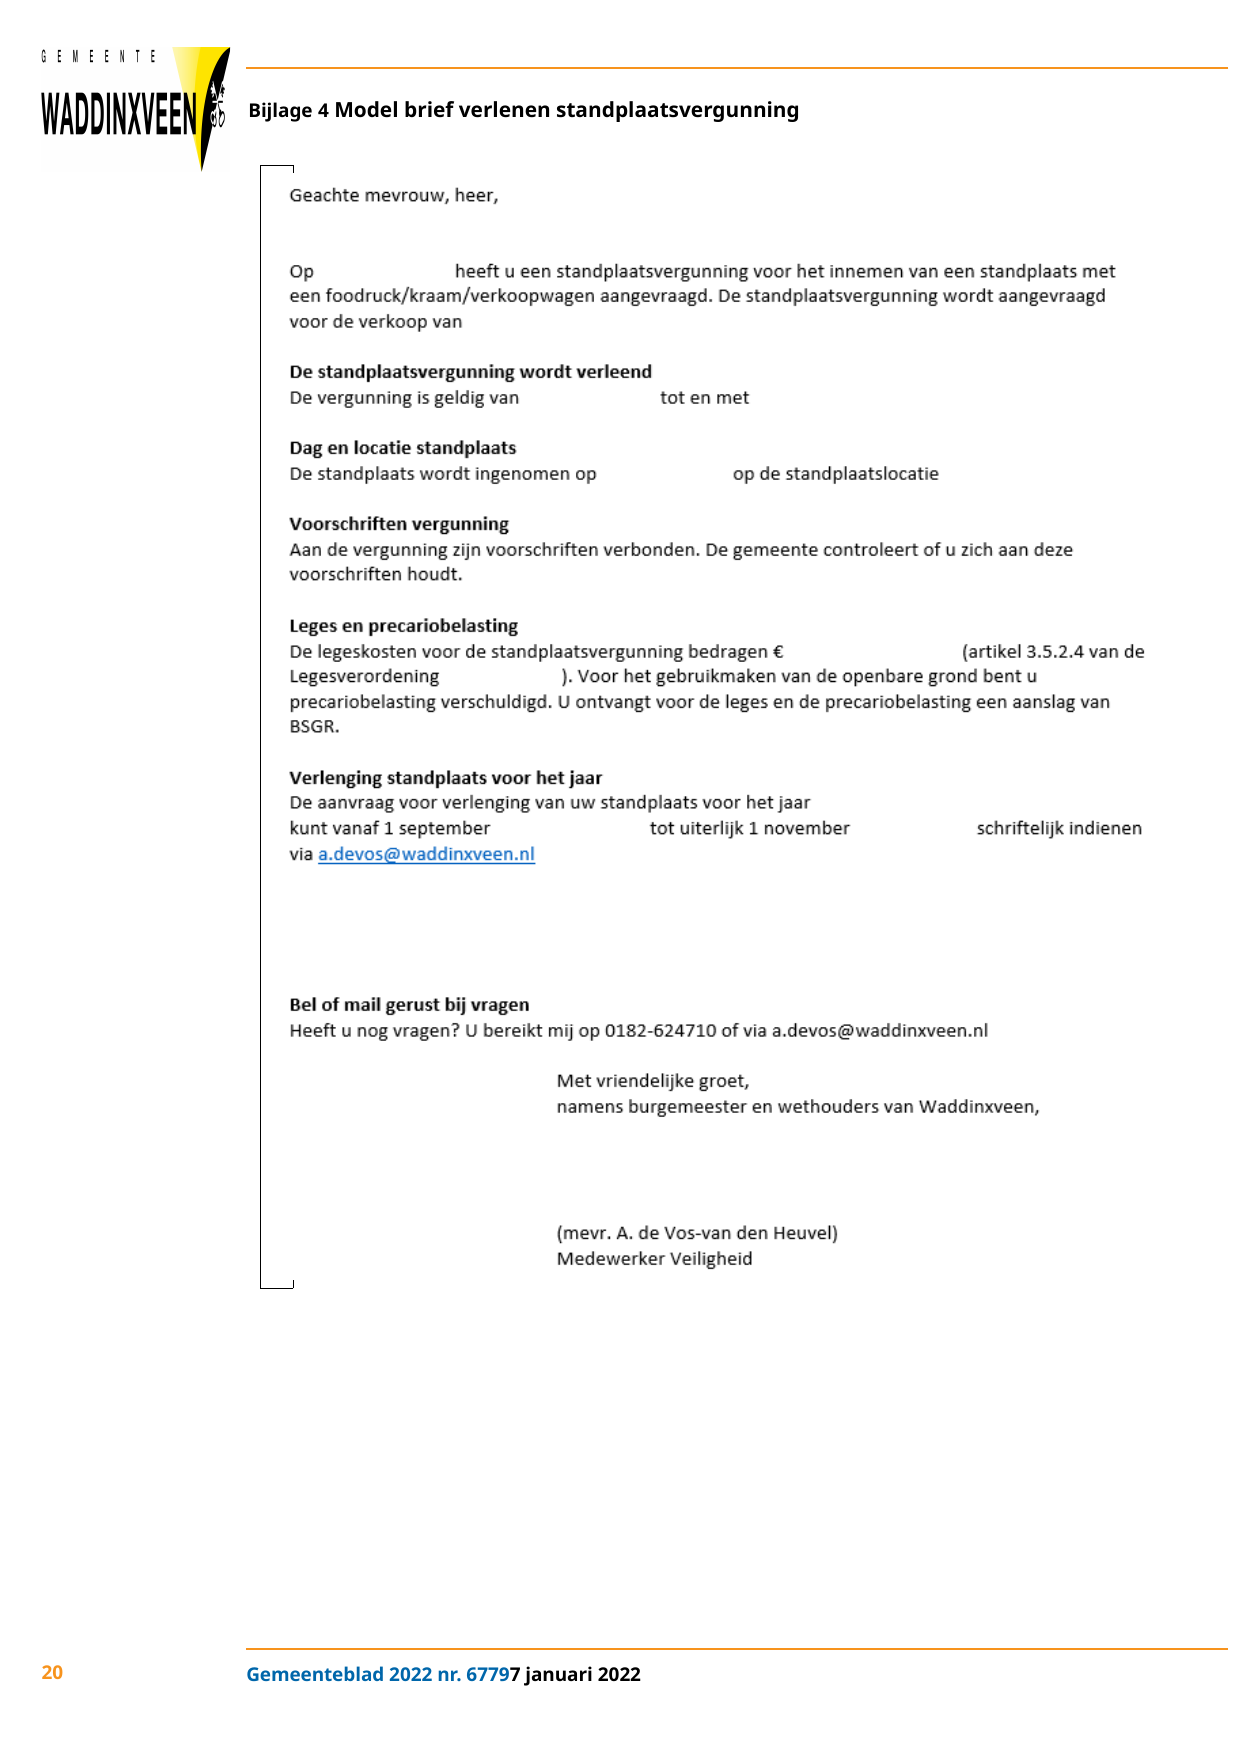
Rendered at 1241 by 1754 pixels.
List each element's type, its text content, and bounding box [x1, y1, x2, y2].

text Bijlage 4 Model brief verlenen standplaatsvergunning [248, 95, 1152, 123]
picture [268, 173, 1155, 1280]
picture [41, 47, 231, 172]
